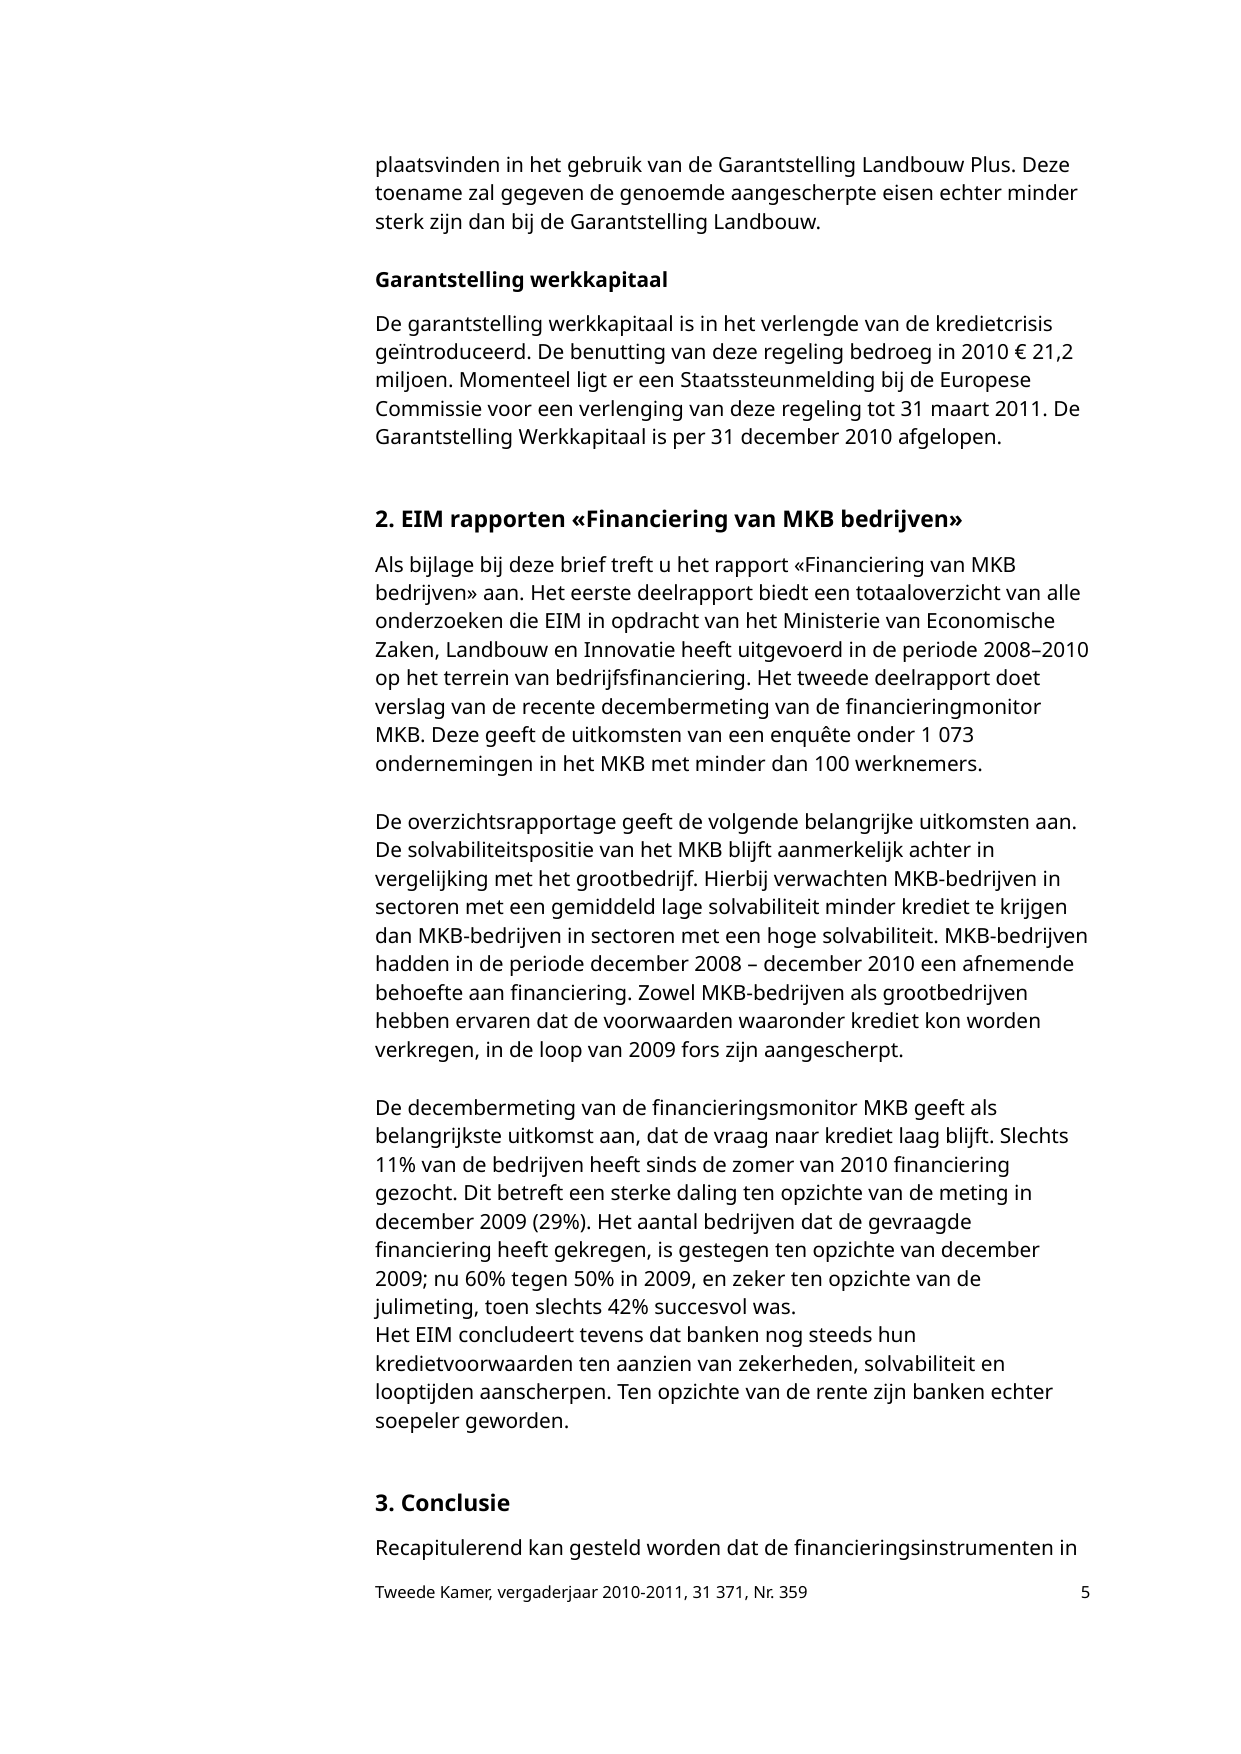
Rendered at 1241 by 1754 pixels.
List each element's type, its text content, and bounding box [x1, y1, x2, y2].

text Garantstelling werkkapitaal [375, 265, 1090, 294]
text De overzichtsrapportage geeft de volgende belangrijke uitkomsten aan. De solvabiliteitspositie van het MKB blijft aanmerkelijk achter in vergelijking met het grootbedrijf. Hierbij verwachten MKB-bedrijven in sectoren met een gemiddeld lage solvabiliteit minder krediet te krijgen dan MKB-bedrijven in sectoren met een hoge solvabiliteit. MKB-bedrijven hadden in de periode december 2008 – december 2010 een afnemende behoefte aan financiering. Zowel MKB-bedrijven als grootbedrijven hebben ervaren dat de voorwaarden waaronder krediet kon worden verkregen, in de loop van 2009 fors zijn aangescherpt. [375, 807, 1090, 1063]
text De garantstelling werkkapitaal is in het verlengde van de kredietcrisis geïntroduceerd. De benutting van deze regeling bedroeg in 2010 € 21,2 miljoen. Momenteel ligt er een Staatssteunmelding bij de Europese Commissie voor een verlenging van deze regeling tot 31 maart 2011. De Garantstelling Werkkapitaal is per 31 december 2010 afgelopen. [375, 309, 1090, 451]
text De decembermeting van de financieringsmonitor MKB geeft als belangrijkste uitkomst aan, dat de vraag naar krediet laag blijft. Slechts 11% van de bedrijven heeft sinds de zomer van 2010 financiering gezocht. Dit betreft een sterke daling ten opzichte van de meting in december 2009 (29%). Het aantal bedrijven dat de gevraagde financiering heeft gekregen, is gestegen ten opzichte van december 2009; nu 60% tegen 50% in 2009, en zeker ten opzichte van de julimeting, toen slechts 42% succesvol was. [375, 1093, 1090, 1321]
text Het EIM concludeert tevens dat banken nog steeds hun kredietvoorwaarden ten aanzien van zekerheden, solvabiliteit en looptijden aanscherpen. Ten opzichte van de rente zijn banken echter soepeler geworden. [375, 1321, 1090, 1434]
subtitle 2. EIM rapporten «Financiering van MKB bedrijven» [375, 503, 1090, 535]
subtitle 3. Conclusie [375, 1487, 1090, 1518]
text plaatsvinden in het gebruik van de Garantstelling Landbouw Plus. Deze toename zal gegeven de genoemde aangescherpte eisen echter minder sterk zijn dan bij de Garantstelling Landbouw. [375, 150, 1090, 235]
text Recapitulerend kan gesteld worden dat de financieringsinstrumenten in [375, 1533, 1090, 1562]
text Als bijlage bij deze brief treft u het rapport «Financiering van MKB bedrijven» aan. Het eerste deelrapport biedt een totaaloverzicht van alle onderzoeken die EIM in opdracht van het Ministerie van Economische Zaken, Landbouw en Innovatie heeft uitgevoerd in de periode 2008–2010 op het terrein van bedrijfsfinanciering. Het tweede deelrapport doet verslag van de recente decembermeting van de financieringmonitor MKB. Deze geeft de uitkomsten van een enquête onder 1 073 ondernemingen in het MKB met minder dan 100 werknemers. [375, 550, 1090, 777]
